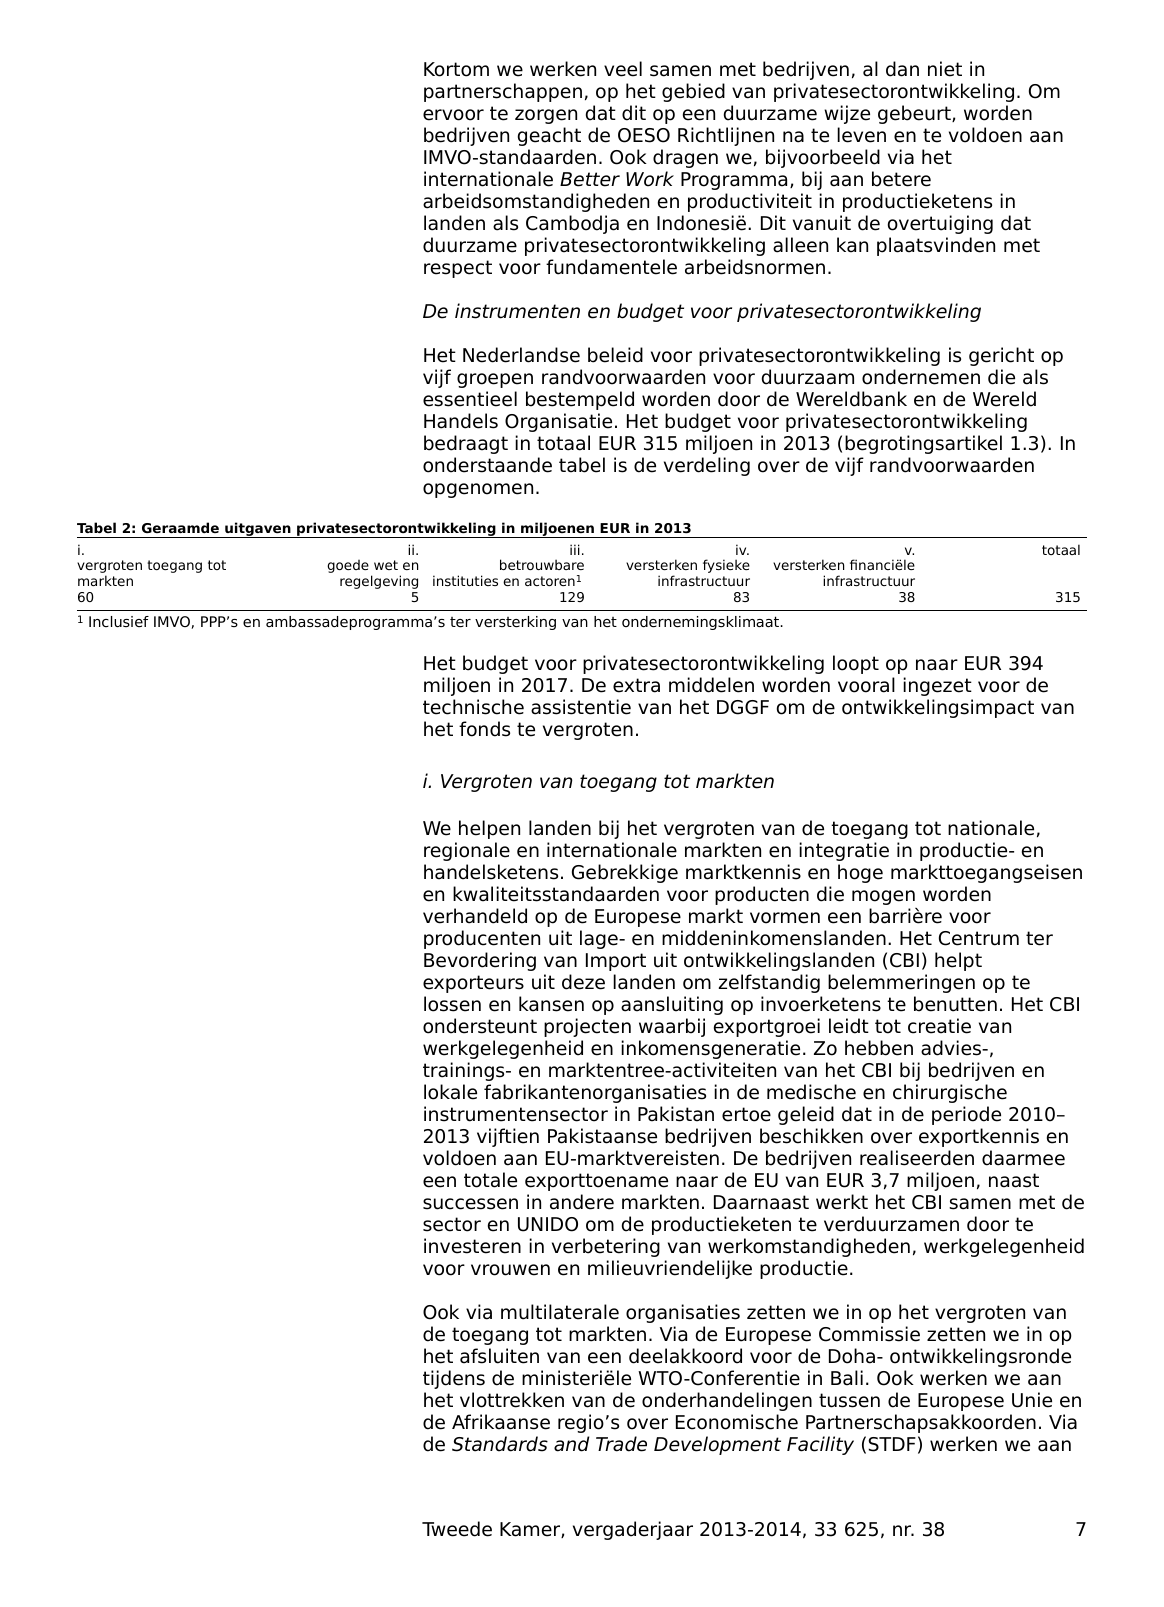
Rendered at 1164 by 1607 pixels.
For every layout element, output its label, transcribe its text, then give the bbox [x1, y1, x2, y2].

table_cell 83 [591, 590, 756, 610]
subtitle De instrumenten en budget voor privatesectorontwikkeling [422, 301, 1087, 323]
table_cell 1 Inclusief IMVO, PPP’s en ambassadeprogramma’s ter versterking van het ondernemingsklimaat. [77, 611, 1087, 631]
table_cell iii. betrouwbare instituties en actoren1 [425, 538, 591, 589]
text We helpen landen bij het vergroten van de toegang tot nationale, regionale en internationale markten en integratie in productie- en handelsketens. Gebrekkige marktkennis en hoge markttoegangseisen en kwaliteitsstandaarden voor producten die mogen worden verhandeld op de Europese markt vormen een barrière voor producenten uit lage- en middeninkomenslanden. Het Centrum ter Bevordering van Import uit ontwikkelingslanden (CBI) helpt exporteurs uit deze landen om zelfstandig belemmeringen op te lossen en kansen op aansluiting op invoerketens te benutten. Het CBI ondersteunt projecten waarbij exportgroei leidt tot creatie van werkgelegenheid en inkomensgeneratie. Zo hebben advies-, trainings- en marktentree-activiteiten van het CBI bij bedrijven en lokale fabrikantenorganisaties in de medische en chirurgische instrumentensector in Pakistan ertoe geleid dat in de periode 2010–2013 vijftien Pakistaanse bedrijven beschikken over exportkennis en voldoen aan EU-marktvereisten. De bedrijven realiseerden daarmee een totale exporttoename naar de EU van EUR 3,7 miljoen, naast successen in andere markten. Daarnaast werkt het CBI samen met de sector en UNIDO om de productieketen te verduurzamen door te investeren in verbetering van werkomstandigheden, werkgelegenheid voor vrouwen en milieuvriendelijke productie. [422, 818, 1087, 1279]
text Het budget voor privatesectorontwikkeling loopt op naar EUR 394 miljoen in 2017. De extra middelen worden vooral ingezet voor de technische assistentie van het DGGF om de ontwikkelingsimpact van het fonds te vergroten. [422, 653, 1087, 741]
text Het Nederlandse beleid voor privatesectorontwikkeling is gericht op vijf groepen randvoorwaarden voor duurzaam ondernemen die als essentieel bestempeld worden door de Wereldbank en de Wereld Handels Organisatie. Het budget voor privatesectorontwikkeling bedraagt in totaal EUR 315 miljoen in 2013 (begrotingsartikel 1.3). In onderstaande tabel is de verdeling over de vijf randvoorwaarden opgenomen. [422, 345, 1087, 499]
table_cell i. vergroten toegang tot markten [77, 538, 260, 589]
table_cell 5 [260, 590, 425, 610]
table_cell v. versterken financiële infrastructuur [756, 538, 921, 589]
table_cell 315 [921, 590, 1087, 610]
text Kortom we werken veel samen met bedrijven, al dan niet in partnerschappen, op het gebied van privatesectorontwikkeling. Om ervoor te zorgen dat dit op een duurzame wijze gebeurt, worden bedrijven geacht de OESO Richtlijnen na te leven en te voldoen aan IMVO-standaarden. Ook dragen we, bijvoorbeeld via het internationale Better Work Programma, bij aan betere arbeidsomstandigheden en productiviteit in productieketens in landen als Cambodja en Indonesië. Dit vanuit de overtuiging dat duurzame privatesectorontwikkeling alleen kan plaatsvinden met respect voor fundamentele arbeidsnormen. [422, 59, 1087, 279]
table_header Tabel 2: Geraamde uitgaven privatesectorontwikkeling in miljoenen EUR in 2013 [77, 521, 1087, 537]
table_cell totaal [921, 538, 1087, 589]
subtitle i. Vergroten van toegang tot markten [422, 771, 1087, 793]
table_cell 38 [756, 590, 921, 610]
table_cell 60 [77, 590, 260, 610]
table_cell ii. goede wet en regelgeving [260, 538, 425, 589]
text Ook via multilaterale organisaties zetten we in op het vergroten van de toegang tot markten. Via de Europese Commissie zetten we in op het afsluiten van een deelakkoord voor de Doha- ontwikkelingsronde tijdens de ministeriële WTO-Conferentie in Bali. Ook werken we aan het vlottrekken van de onderhandelingen tussen de Europese Unie en de Afrikaanse regio’s over Economische Partnerschapsakkoorden. Via de Standards and Trade Development Facility (STDF) werken we aan [422, 1302, 1087, 1456]
table_cell iv. versterken fysieke infrastructuur [591, 538, 756, 589]
table_cell 129 [425, 590, 591, 610]
